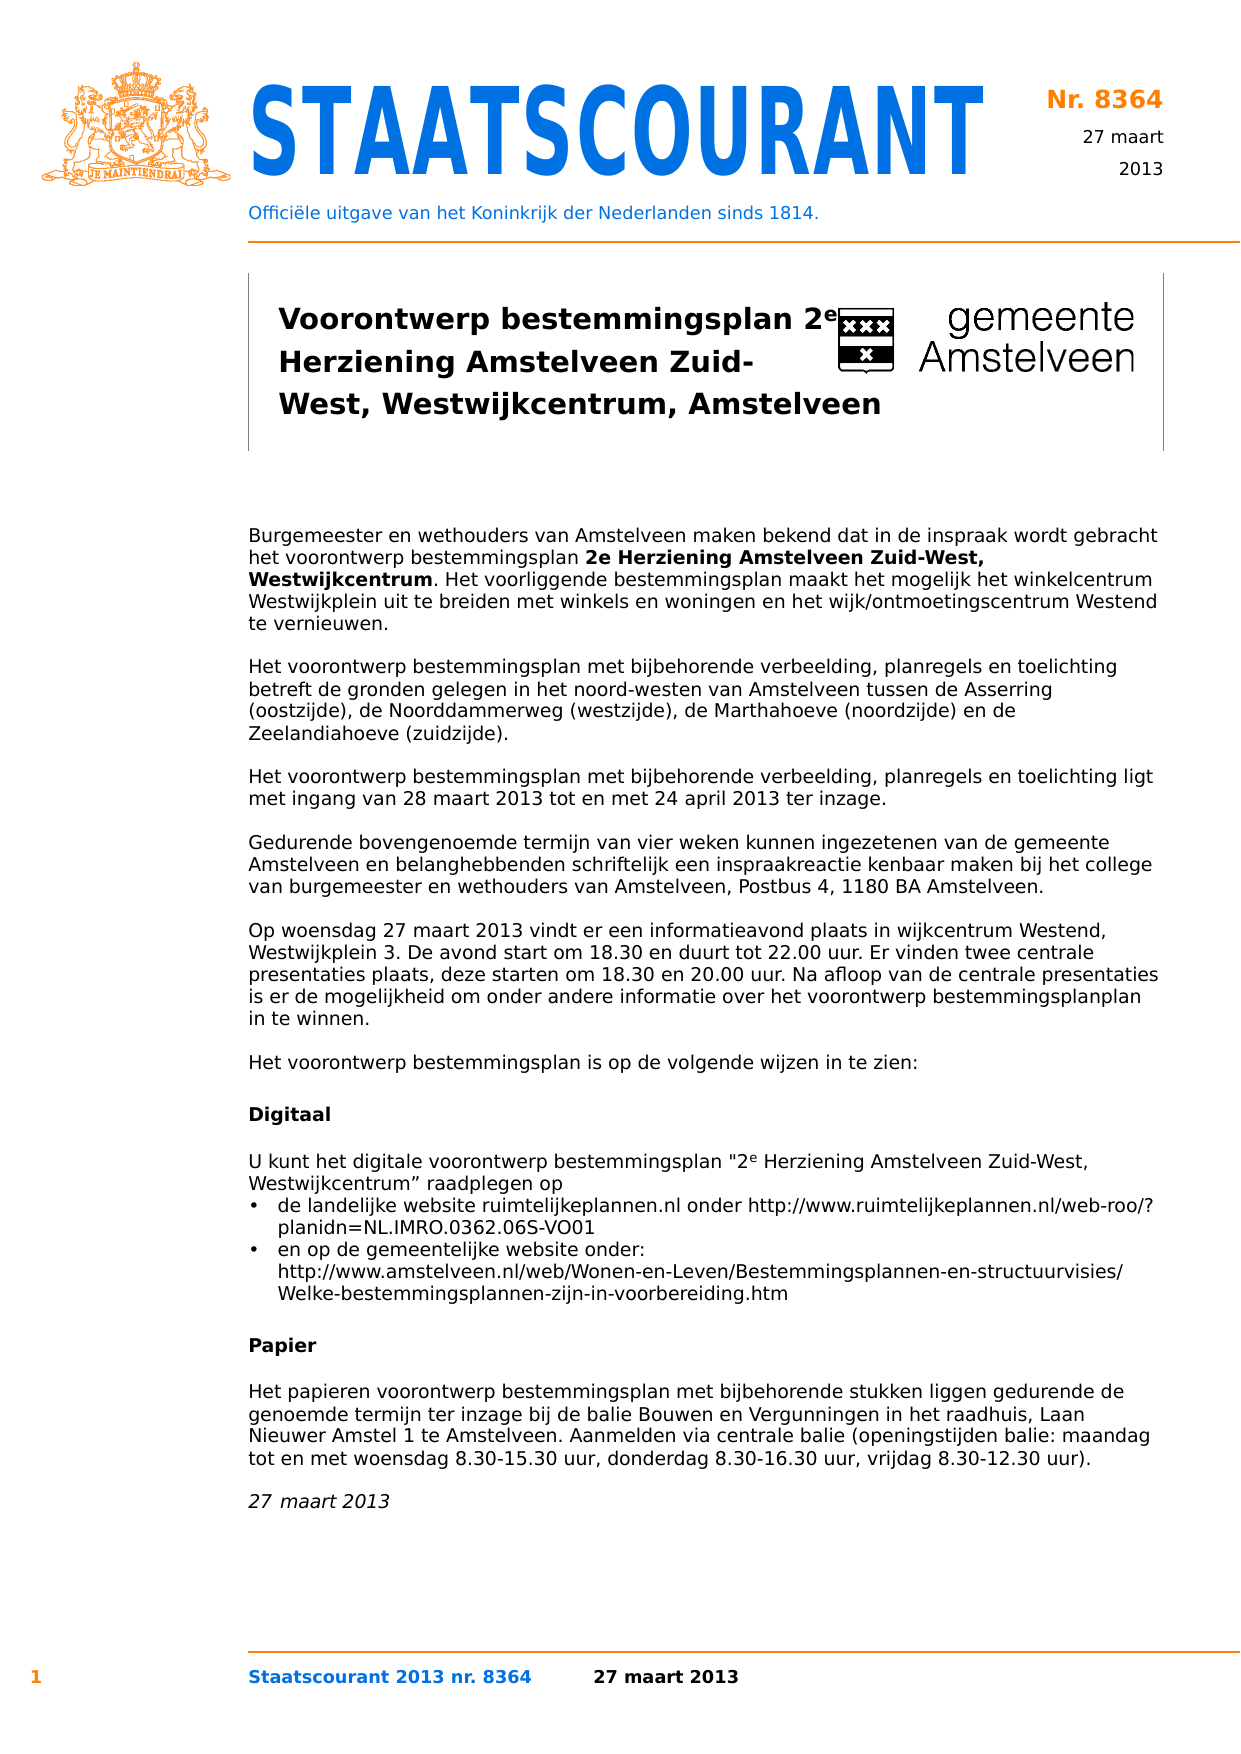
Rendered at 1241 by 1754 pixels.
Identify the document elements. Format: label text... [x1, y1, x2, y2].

text Burgemeester en wethouders van Amstelveen maken bekend dat in de inspraak wordt gebracht het voorontwerp bestemmingsplan 2e Herziening Amstelveen Zuid-West, Westwijkcentrum. Het voorliggende bestemmingsplan maakt het mogelijk het winkelcentrum Westwijkplein uit te breiden met winkels en woningen en het wijk/ontmoetingscentrum Westend te vernieuwen. [248, 525, 1163, 634]
text Het papieren voorontwerp bestemmingsplan met bijbehorende stukken liggen gedurende de genoemde termijn ter inzage bij de balie Bouwen en Vergunningen in het raadhuis, Laan Nieuwer Amstel 1 te Amstelveen. Aanmelden via centrale balie (openingstijden balie: maandag tot en met woensdag 8.30-15.30 uur, donderdag 8.30-16.30 uur, vrijdag 8.30-12.30 uur). [248, 1381, 1163, 1469]
text 27 maart 2013 [248, 1491, 1163, 1513]
text Op woensdag 27 maart 2013 vindt er een informatieavond plaats in wijkcentrum Westend, Westwijkplein 3. De avond start om 18.30 en duurt tot 22.00 uur. Er vinden twee centrale presentaties plaats, deze starten om 18.30 en 20.00 uur. Na afloop van de centrale presentaties is er de mogelijkheid om onder andere informatie over het voorontwerp bestemmingsplanplan in te winnen. [248, 920, 1163, 1030]
text Het voorontwerp bestemmingsplan is op de volgende wijzen in te zien: [248, 1052, 1163, 1074]
subtitle Papier [248, 1334, 1163, 1356]
subtitle Digitaal [248, 1104, 1163, 1126]
text U kunt het digitale voorontwerp bestemmingsplan "2e Herziening Amstelveen Zuid-West, Westwijkcentrum” raadplegen op [248, 1151, 1163, 1194]
text Gedurende bovengenoemde termijn van vier weken kunnen ingezetenen van de gemeente Amstelveen en belanghebbenden schriftelijk een inspraakreactie kenbaar maken bij het college van burgemeester en wethouders van Amstelveen, Postbus 4, 1180 BA Amstelveen. [248, 832, 1163, 898]
subtitle Voorontwerp bestemmingsplan 2e Herziening Amstelveen Zuid-West, Westwijkcentrum, Amstelveen [249, 273, 1163, 451]
picture [41, 62, 231, 186]
table_header Nr. 8364 [998, 62, 1240, 121]
text Het voorontwerp bestemmingsplan met bijbehorende verbeelding, planregels en toelichting ligt met ingang van 28 maart 2013 tot en met 24 april 2013 ter inzage. [248, 766, 1163, 810]
text • en op de gemeentelijke website onder: http://www.amstelveen.nl/web/Wonen-en-Leven/Bestemmingsplannen-en-structuurvisies/Welke-bestemmingsplannen-zijn-in-voorbereiding.htm [248, 1238, 1163, 1304]
picture [838, 302, 1134, 374]
table_cell Officiële uitgave van het Koninkrijk der Nederlanden sinds 1814. [248, 203, 1240, 241]
table_cell 27 maart [998, 121, 1240, 153]
table_header STAATSCOURANT [248, 62, 998, 203]
text • de landelijke website ruimtelijkeplannen.nl onder http://www.ruimtelijkeplannen.nl/web-roo/?planidn=NL.IMRO.0362.06S-VO01 [248, 1194, 1163, 1238]
text Het voorontwerp bestemmingsplan met bijbehorende verbeelding, planregels en toelichting betreft de gronden gelegen in het noord-westen van Amstelveen tussen de Asserring (oostzijde), de Noorddammerweg (westzijde), de Marthahoeve (noordzijde) en de Zeelandiahoeve (zuidzijde). [248, 656, 1163, 744]
table_header [25, 62, 248, 241]
table_cell 2013 [998, 153, 1240, 203]
